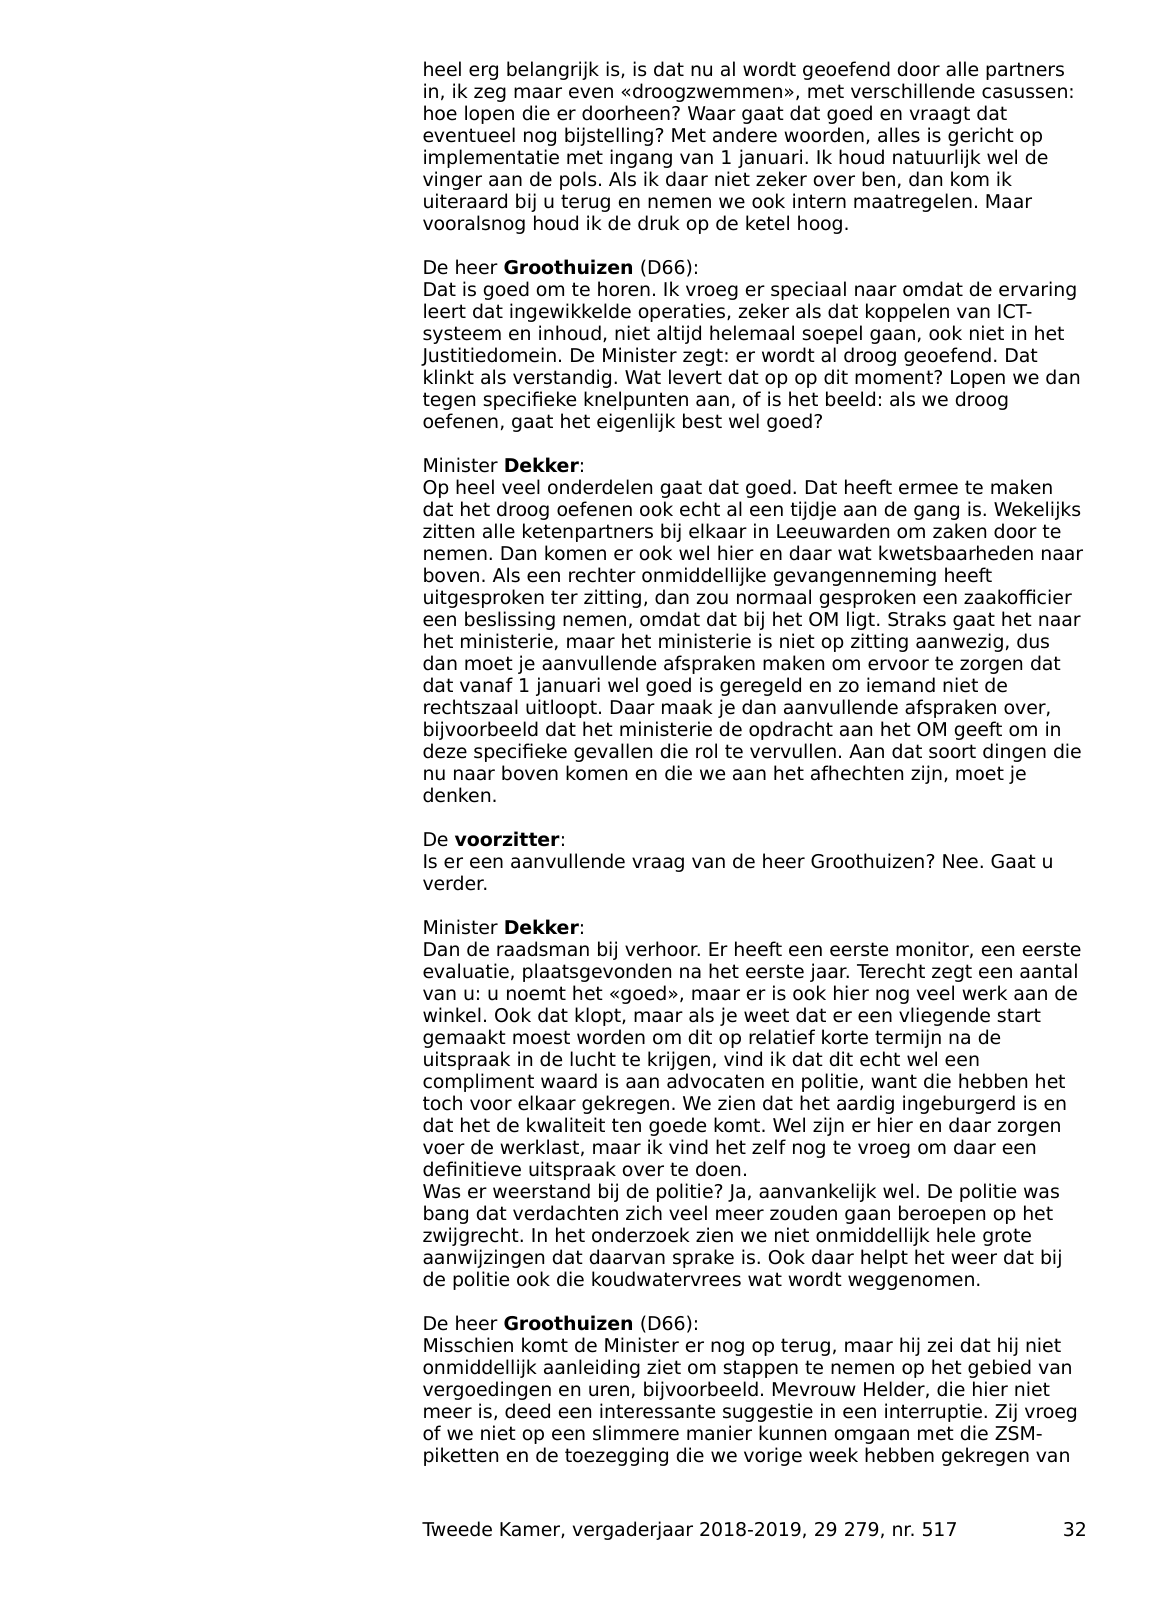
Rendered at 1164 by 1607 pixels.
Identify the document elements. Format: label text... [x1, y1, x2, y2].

text De heer Groothuizen (D66): [422, 1313, 1087, 1335]
text Minister Dekker: [422, 455, 1087, 477]
text Op heel veel onderdelen gaat dat goed. Dat heeft ermee te maken dat het droog oefenen ook echt al een tijdje aan de gang is. Wekelijks zitten alle ketenpartners bij elkaar in Leeuwarden om zaken door te nemen. Dan komen er ook wel hier en daar wat kwetsbaarheden naar boven. Als een rechter onmiddellijke gevangenneming heeft uitgesproken ter zitting, dan zou normaal gesproken een zaakofficier een beslissing nemen, omdat dat bij het OM ligt. Straks gaat het naar het ministerie, maar het ministerie is niet op zitting aanwezig, dus dan moet je aanvullende afspraken maken om ervoor te zorgen dat dat vanaf 1 januari wel goed is geregeld en zo iemand niet de rechtszaal uitloopt. Daar maak je dan aanvullende afspraken over, bijvoorbeeld dat het ministerie de opdracht aan het OM geeft om in deze specifieke gevallen die rol te vervullen. Aan dat soort dingen die nu naar boven komen en die we aan het afhechten zijn, moet je denken. [422, 477, 1087, 807]
text Is er een aanvullende vraag van de heer Groothuizen? Nee. Gaat u verder. [422, 851, 1087, 895]
text De voorzitter: [422, 829, 1087, 851]
text De heer Groothuizen (D66): [422, 257, 1087, 279]
text Misschien komt de Minister er nog op terug, maar hij zei dat hij niet onmiddellijk aanleiding ziet om stappen te nemen op het gebied van vergoedingen en uren, bijvoorbeeld. Mevrouw Helder, die hier niet meer is, deed een interessante suggestie in een interruptie. Zij vroeg of we niet op een slimmere manier kunnen omgaan met die ZSM-piketten en de toezegging die we vorige week hebben gekregen van [422, 1335, 1087, 1467]
text Minister Dekker: [422, 917, 1087, 939]
text heel erg belangrijk is, is dat nu al wordt geoefend door alle partners in, ik zeg maar even «droogzwemmen», met verschillende casussen: hoe lopen die er doorheen? Waar gaat dat goed en vraagt dat eventueel nog bijstelling? Met andere woorden, alles is gericht op implementatie met ingang van 1 januari. Ik houd natuurlijk wel de vinger aan de pols. Als ik daar niet zeker over ben, dan kom ik uiteraard bij u terug en nemen we ook intern maatregelen. Maar vooralsnog houd ik de druk op de ketel hoog. [422, 59, 1087, 235]
text Dan de raadsman bij verhoor. Er heeft een eerste monitor, een eerste evaluatie, plaatsgevonden na het eerste jaar. Terecht zegt een aantal van u: u noemt het «goed», maar er is ook hier nog veel werk aan de winkel. Ook dat klopt, maar als je weet dat er een vliegende start gemaakt moest worden om dit op relatief korte termijn na de uitspraak in de lucht te krijgen, vind ik dat dit echt wel een compliment waard is aan advocaten en politie, want die hebben het toch voor elkaar gekregen. We zien dat het aardig ingeburgerd is en dat het de kwaliteit ten goede komt. Wel zijn er hier en daar zorgen voer de werklast, maar ik vind het zelf nog te vroeg om daar een definitieve uitspraak over te doen. [422, 939, 1087, 1181]
text Dat is goed om te horen. Ik vroeg er speciaal naar omdat de ervaring leert dat ingewikkelde operaties, zeker als dat koppelen van ICT-systeem en inhoud, niet altijd helemaal soepel gaan, ook niet in het Justitiedomein. De Minister zegt: er wordt al droog geoefend. Dat klinkt als verstandig. Wat levert dat op op dit moment? Lopen we dan tegen specifieke knelpunten aan, of is het beeld: als we droog oefenen, gaat het eigenlijk best wel goed? [422, 279, 1087, 433]
text Was er weerstand bij de politie? Ja, aanvankelijk wel. De politie was bang dat verdachten zich veel meer zouden gaan beroepen op het zwijgrecht. In het onderzoek zien we niet onmiddellijk hele grote aanwijzingen dat daarvan sprake is. Ook daar helpt het weer dat bij de politie ook die koudwatervrees wat wordt weggenomen. [422, 1181, 1087, 1291]
